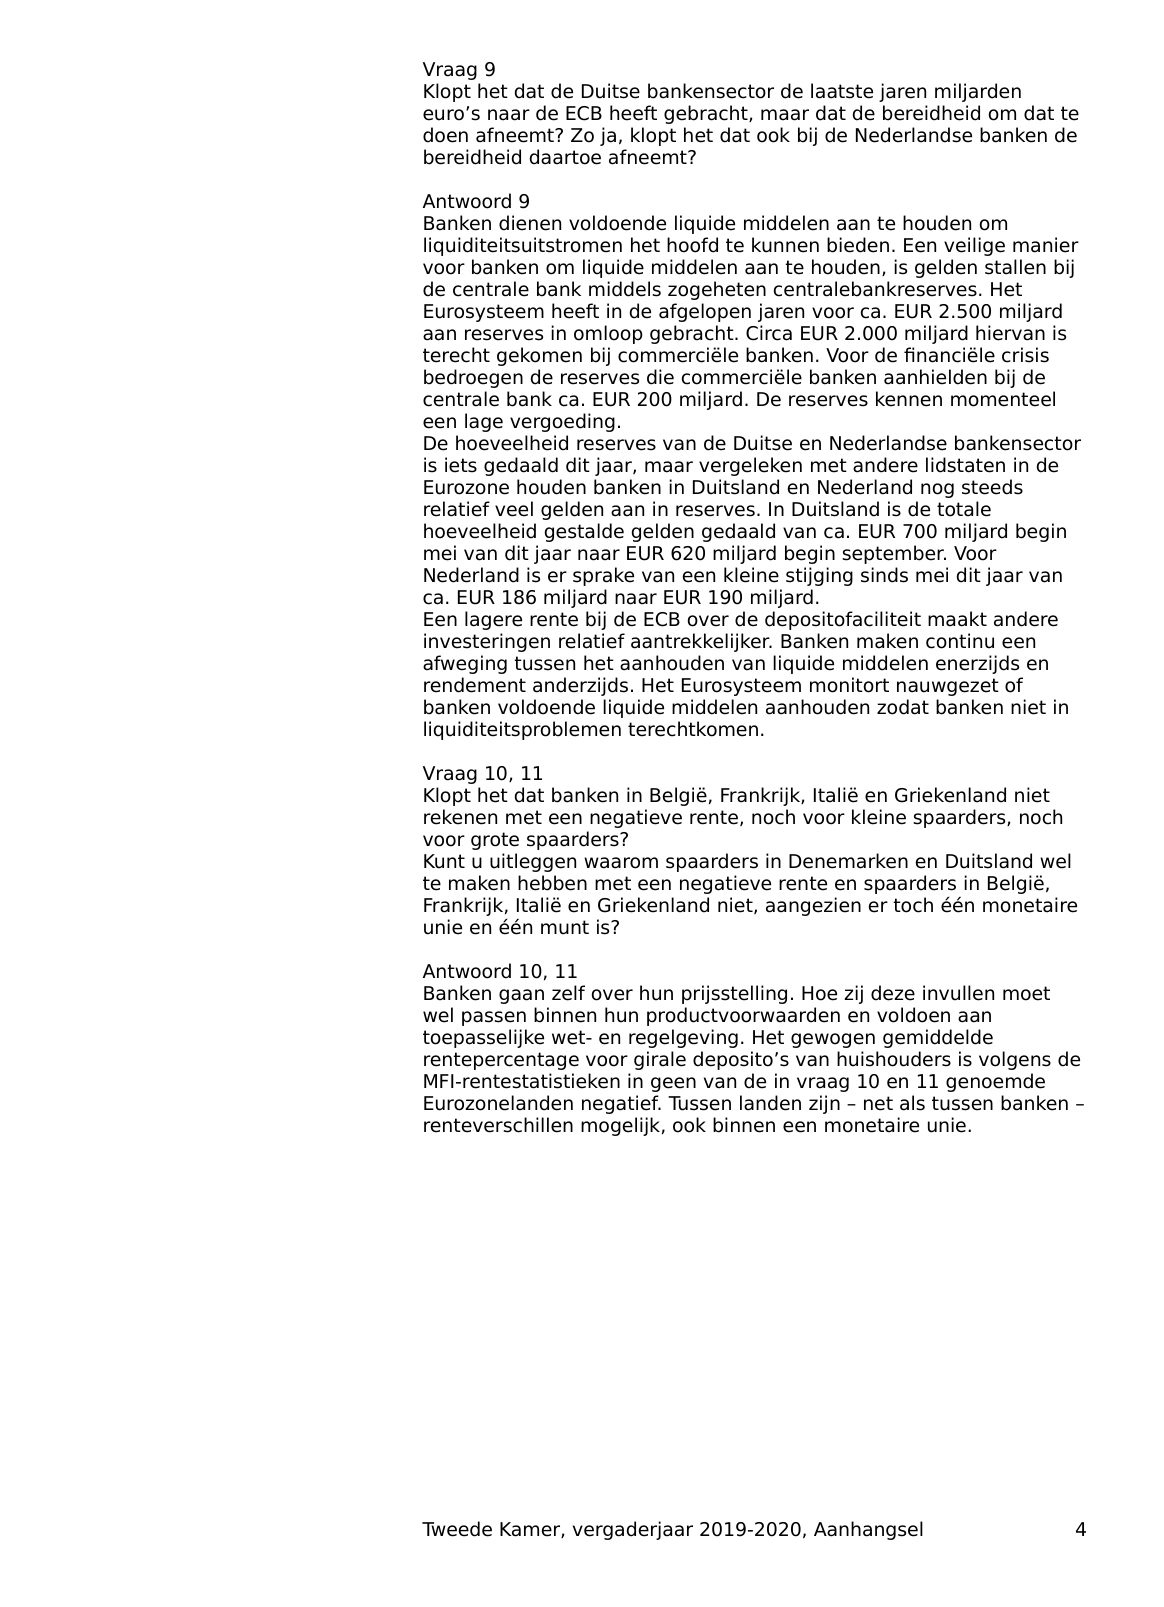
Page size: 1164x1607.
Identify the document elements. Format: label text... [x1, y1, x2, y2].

text Banken gaan zelf over hun prijsstelling. Hoe zij deze invullen moet wel passen binnen hun productvoorwaarden en voldoen aan toepasselijke wet- en regelgeving. Het gewogen gemiddelde rentepercentage voor girale deposito’s van huishouders is volgens de MFI-rentestatistieken in geen van de in vraag 10 en 11 genoemde Eurozonelanden negatief. Tussen landen zijn – net als tussen banken – renteverschillen mogelijk, ook binnen een monetaire unie. [422, 983, 1087, 1137]
text Antwoord 10, 11 [422, 961, 1087, 983]
text De hoeveelheid reserves van de Duitse en Nederlandse bankensector is iets gedaald dit jaar, maar vergeleken met andere lidstaten in de Eurozone houden banken in Duitsland en Nederland nog steeds relatief veel gelden aan in reserves. In Duitsland is de totale hoeveelheid gestalde gelden gedaald van ca. EUR 700 miljard begin mei van dit jaar naar EUR 620 miljard begin september. Voor Nederland is er sprake van een kleine stijging sinds mei dit jaar van ca. EUR 186 miljard naar EUR 190 miljard. [422, 433, 1087, 609]
text Antwoord 9 [422, 191, 1087, 213]
text Vraag 10, 11 [422, 763, 1087, 785]
text Kunt u uitleggen waarom spaarders in Denemarken en Duitsland wel te maken hebben met een negatieve rente en spaarders in België, Frankrijk, Italië en Griekenland niet, aangezien er toch één monetaire unie en één munt is? [422, 851, 1087, 939]
text Banken dienen voldoende liquide middelen aan te houden om liquiditeitsuitstromen het hoofd te kunnen bieden. Een veilige manier voor banken om liquide middelen aan te houden, is gelden stallen bij de centrale bank middels zogeheten centralebankreserves. Het Eurosysteem heeft in de afgelopen jaren voor ca. EUR 2.500 miljard aan reserves in omloop gebracht. Circa EUR 2.000 miljard hiervan is terecht gekomen bij commerciële banken. Voor de financiële crisis bedroegen de reserves die commerciële banken aanhielden bij de centrale bank ca. EUR 200 miljard. De reserves kennen momenteel een lage vergoeding. [422, 213, 1087, 433]
text Klopt het dat banken in België, Frankrijk, Italië en Griekenland niet rekenen met een negatieve rente, noch voor kleine spaarders, noch voor grote spaarders? [422, 785, 1087, 851]
text Vraag 9 [422, 59, 1087, 81]
text Een lagere rente bij de ECB over de depositofaciliteit maakt andere investeringen relatief aantrekkelijker. Banken maken continu een afweging tussen het aanhouden van liquide middelen enerzijds en rendement anderzijds. Het Eurosysteem monitort nauwgezet of banken voldoende liquide middelen aanhouden zodat banken niet in liquiditeitsproblemen terechtkomen. [422, 609, 1087, 741]
text Klopt het dat de Duitse bankensector de laatste jaren miljarden euro’s naar de ECB heeft gebracht, maar dat de bereidheid om dat te doen afneemt? Zo ja, klopt het dat ook bij de Nederlandse banken de bereidheid daartoe afneemt? [422, 81, 1087, 169]
